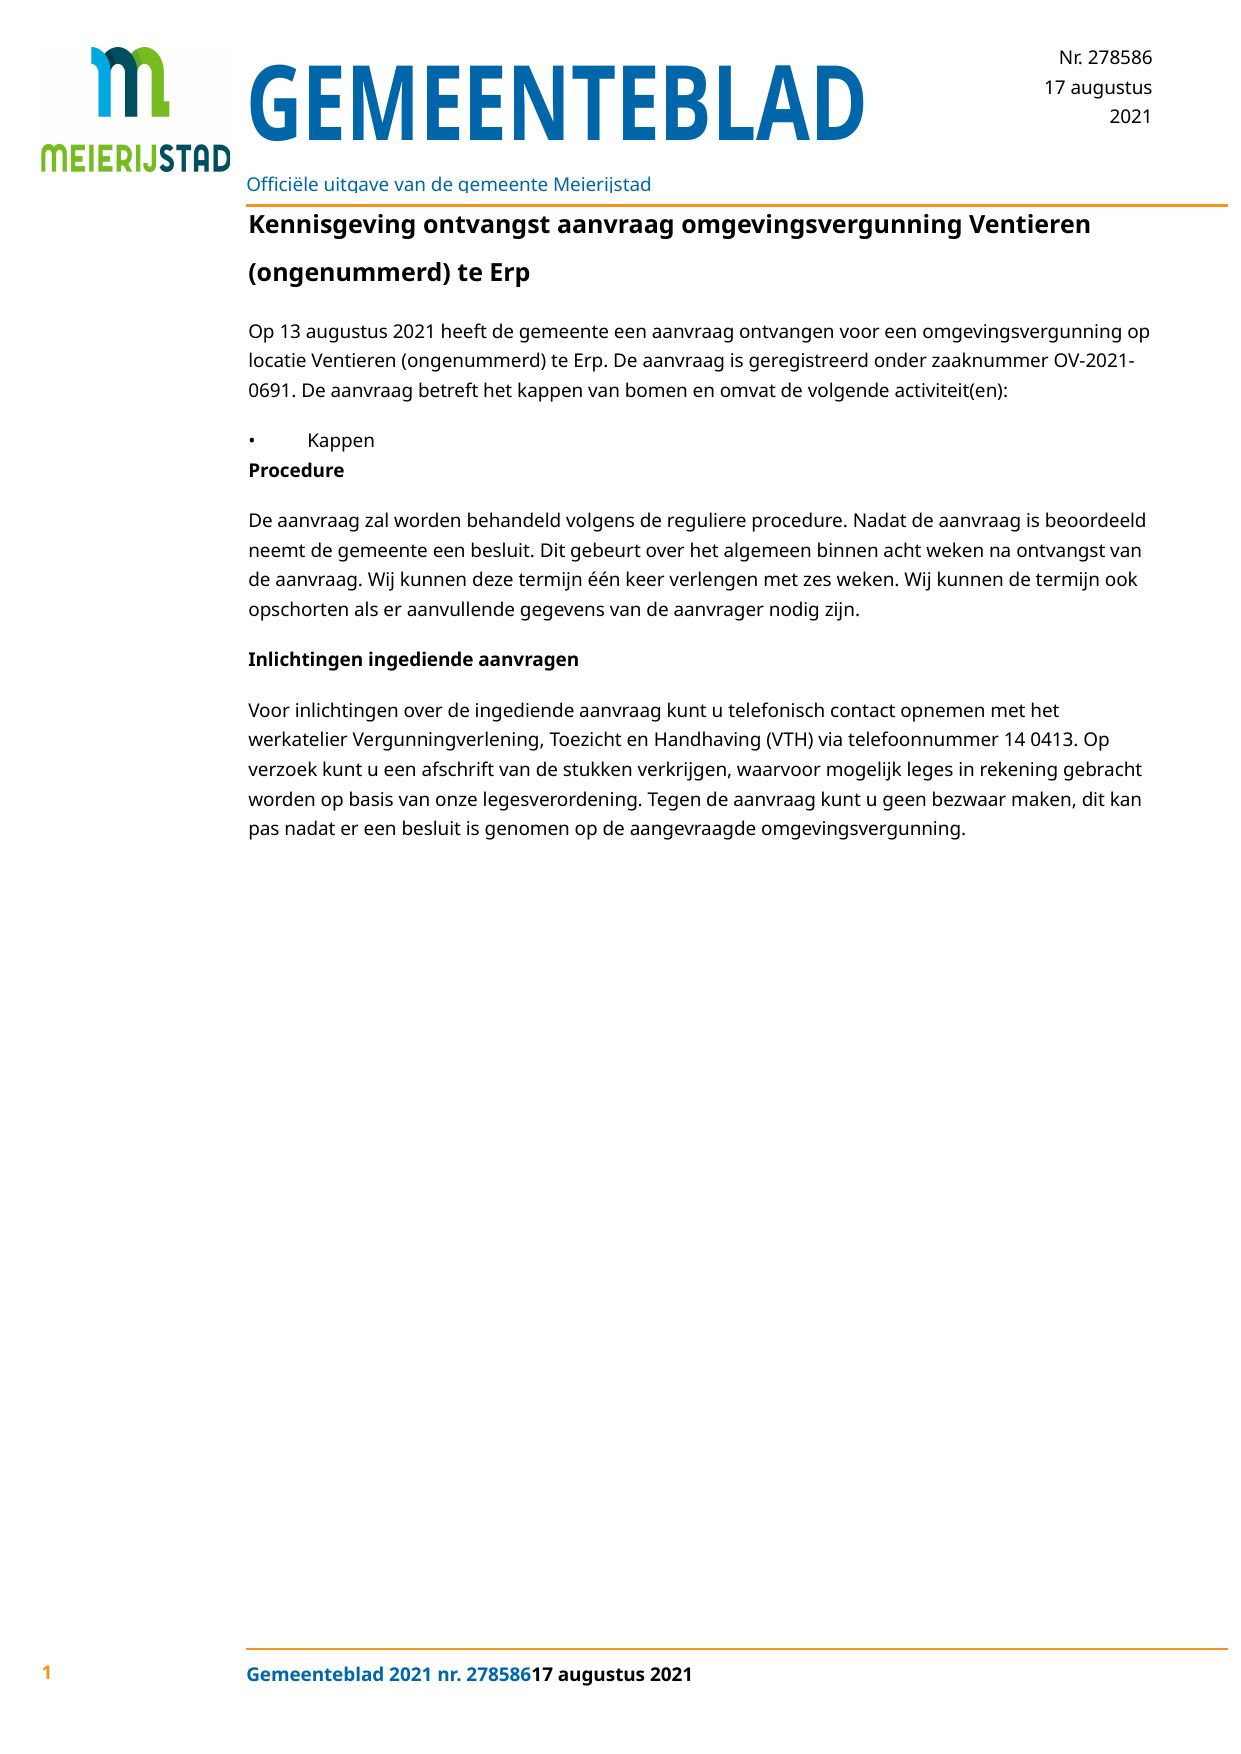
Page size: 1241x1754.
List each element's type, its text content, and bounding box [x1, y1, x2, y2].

text Procedure [248, 457, 1152, 483]
list Kappen [248, 427, 1152, 453]
picture [41, 47, 231, 172]
text Op 13 augustus 2021 heeft de gemeente een aanvraag ontvangen voor een omgevingsvergunning op locatie Ventieren (ongenummerd) te Erp. De aanvraag is geregistreerd onder zaaknummer OV-2021-0691. De aanvraag betreft het kappen van bomen en omvat de volgende activiteit(en): [248, 318, 1152, 403]
text Kennisgeving ontvangst aanvraag omgevingsvergunning Ventieren (ongenummerd) te Erp [248, 207, 1152, 288]
text De aanvraag zal worden behandeld volgens de reguliere procedure. Nadat de aanvraag is beoordeeld neemt de gemeente een besluit. Dit gebeurt over het algemeen binnen acht weken na ontvangst van de aanvraag. Wij kunnen deze termijn één keer verlengen met zes weken. Wij kunnen de termijn ook opschorten als er aanvullende gegevens van de aanvrager nodig zijn. [248, 507, 1152, 622]
text Inlichtingen ingediende aanvragen [248, 647, 1152, 672]
text Voor inlichtingen over de ingediende aanvraag kunt u telefonisch contact opnemen met het werkatelier Vergunningverlening, Toezicht en Handhaving (VTH) via telefoonnummer 14 0413. Op verzoek kunt u een afschrift van de stukken verkrijgen, waarvoor mogelijk leges in rekening gebracht worden op basis van onze legesverordening. Tegen de aanvraag kunt u geen bezwaar maken, dit kan pas nadat er een besluit is genomen op de aangevraagde omgevingsvergunning. [248, 697, 1152, 841]
